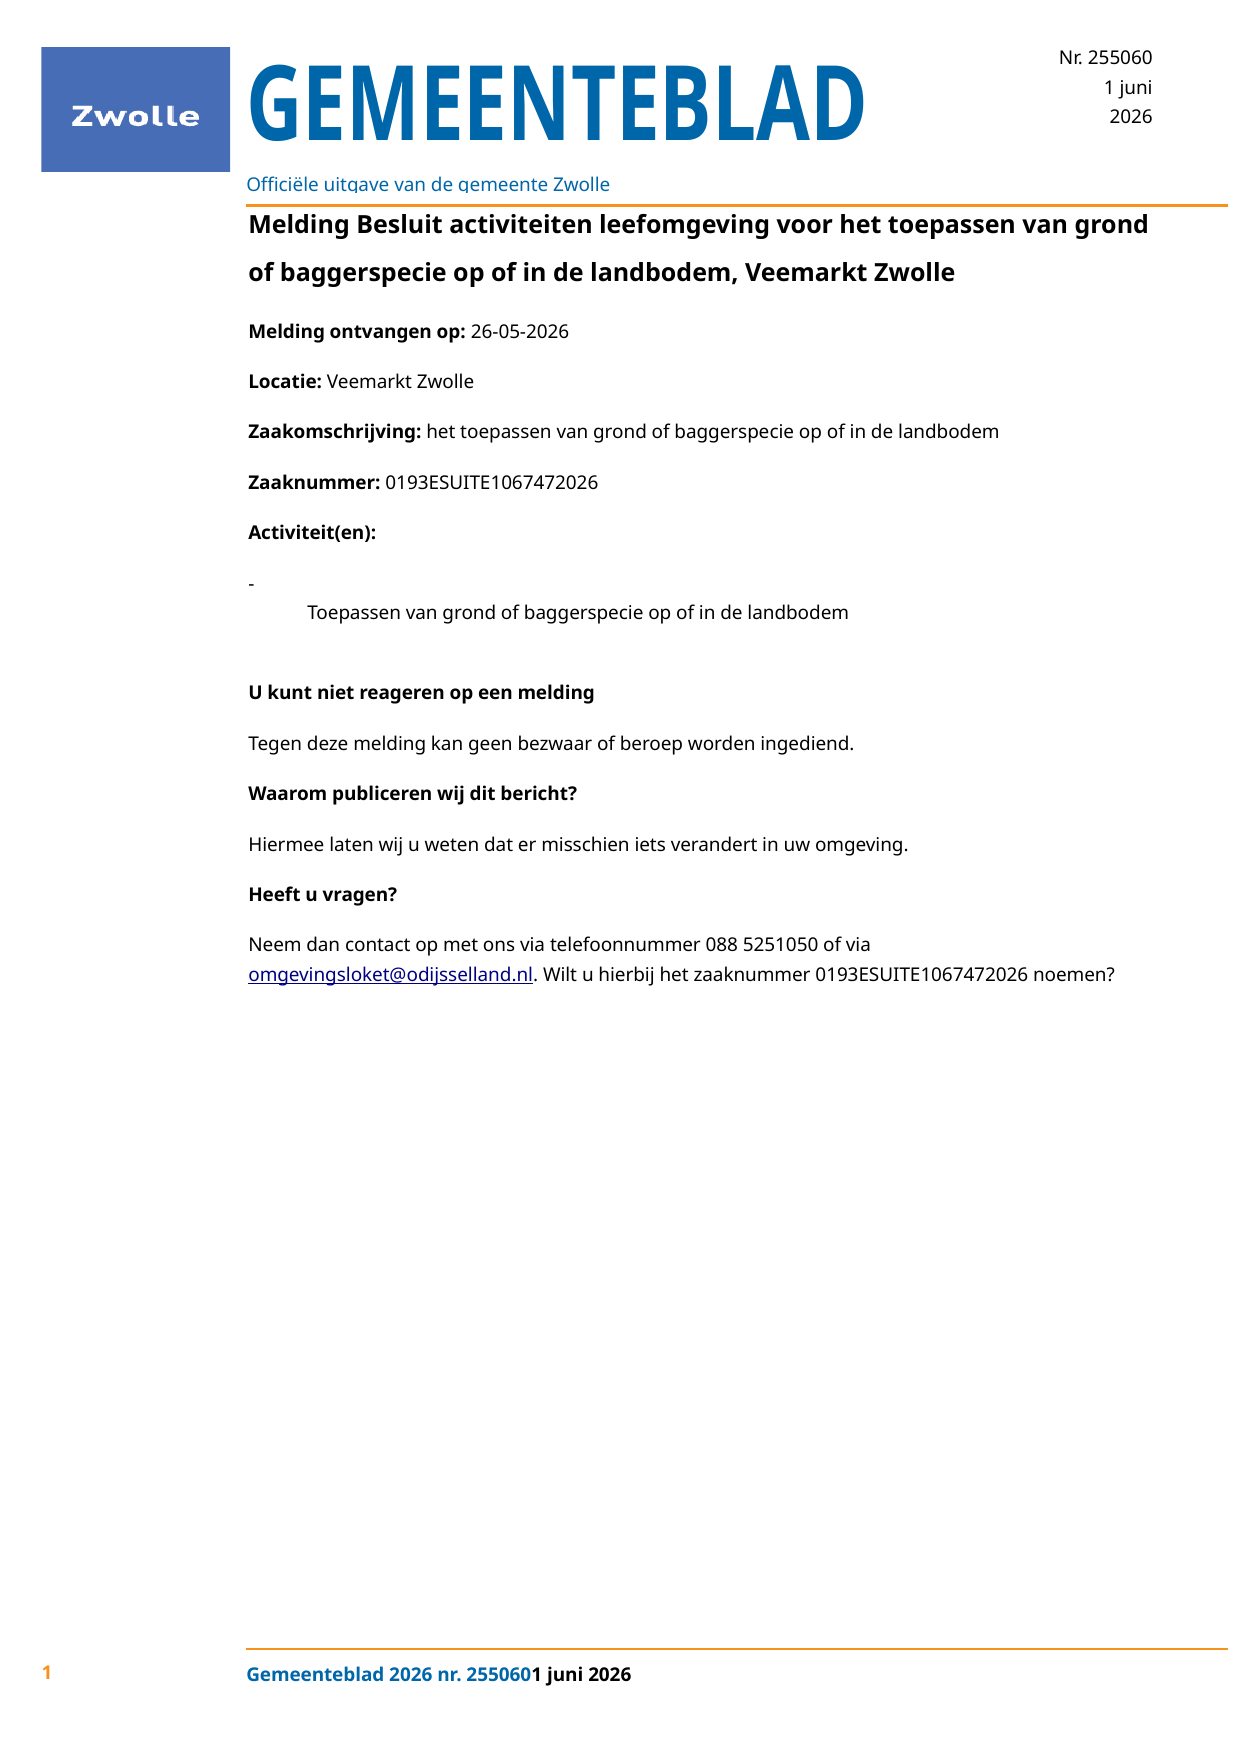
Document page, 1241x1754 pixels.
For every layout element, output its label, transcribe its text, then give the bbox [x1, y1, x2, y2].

text Zaakomschrijving: het toepassen van grond of baggerspecie op of in de landbodem [248, 419, 1152, 444]
text Locatie: Veemarkt Zwolle [248, 368, 1152, 394]
text Neem dan contact op met ons via telefoonnummer 088 5251050 of via omgevingsloket@odijsselland.nl. Wilt u hierbij het zaaknummer 0193ESUITE1067472026 noemen? [248, 932, 1152, 987]
text Hiermee laten wij u weten dat er misschien iets verandert in uw omgeving. [248, 831, 1152, 857]
text Activiteit(en): [248, 519, 1152, 545]
text Tegen deze melding kan geen bezwaar of beroep worden ingediend. [248, 730, 1152, 756]
text Zaaknummer: 0193ESUITE1067472026 [248, 469, 1152, 495]
text Melding ontvangen op: 26-05-2026 [248, 318, 1152, 344]
text Waarom publiceren wij dit bericht? [248, 780, 1152, 806]
text Melding Besluit activiteiten leefomgeving voor het toepassen van grond of baggerspecie op of in de landbodem, Veemarkt Zwolle [248, 207, 1152, 288]
list Toepassen van grond of baggerspecie op of in de landbodem [248, 599, 1152, 625]
picture [41, 47, 231, 172]
text Heeft u vragen? [248, 881, 1152, 907]
text U kunt niet reageren op een melding [248, 679, 1152, 705]
